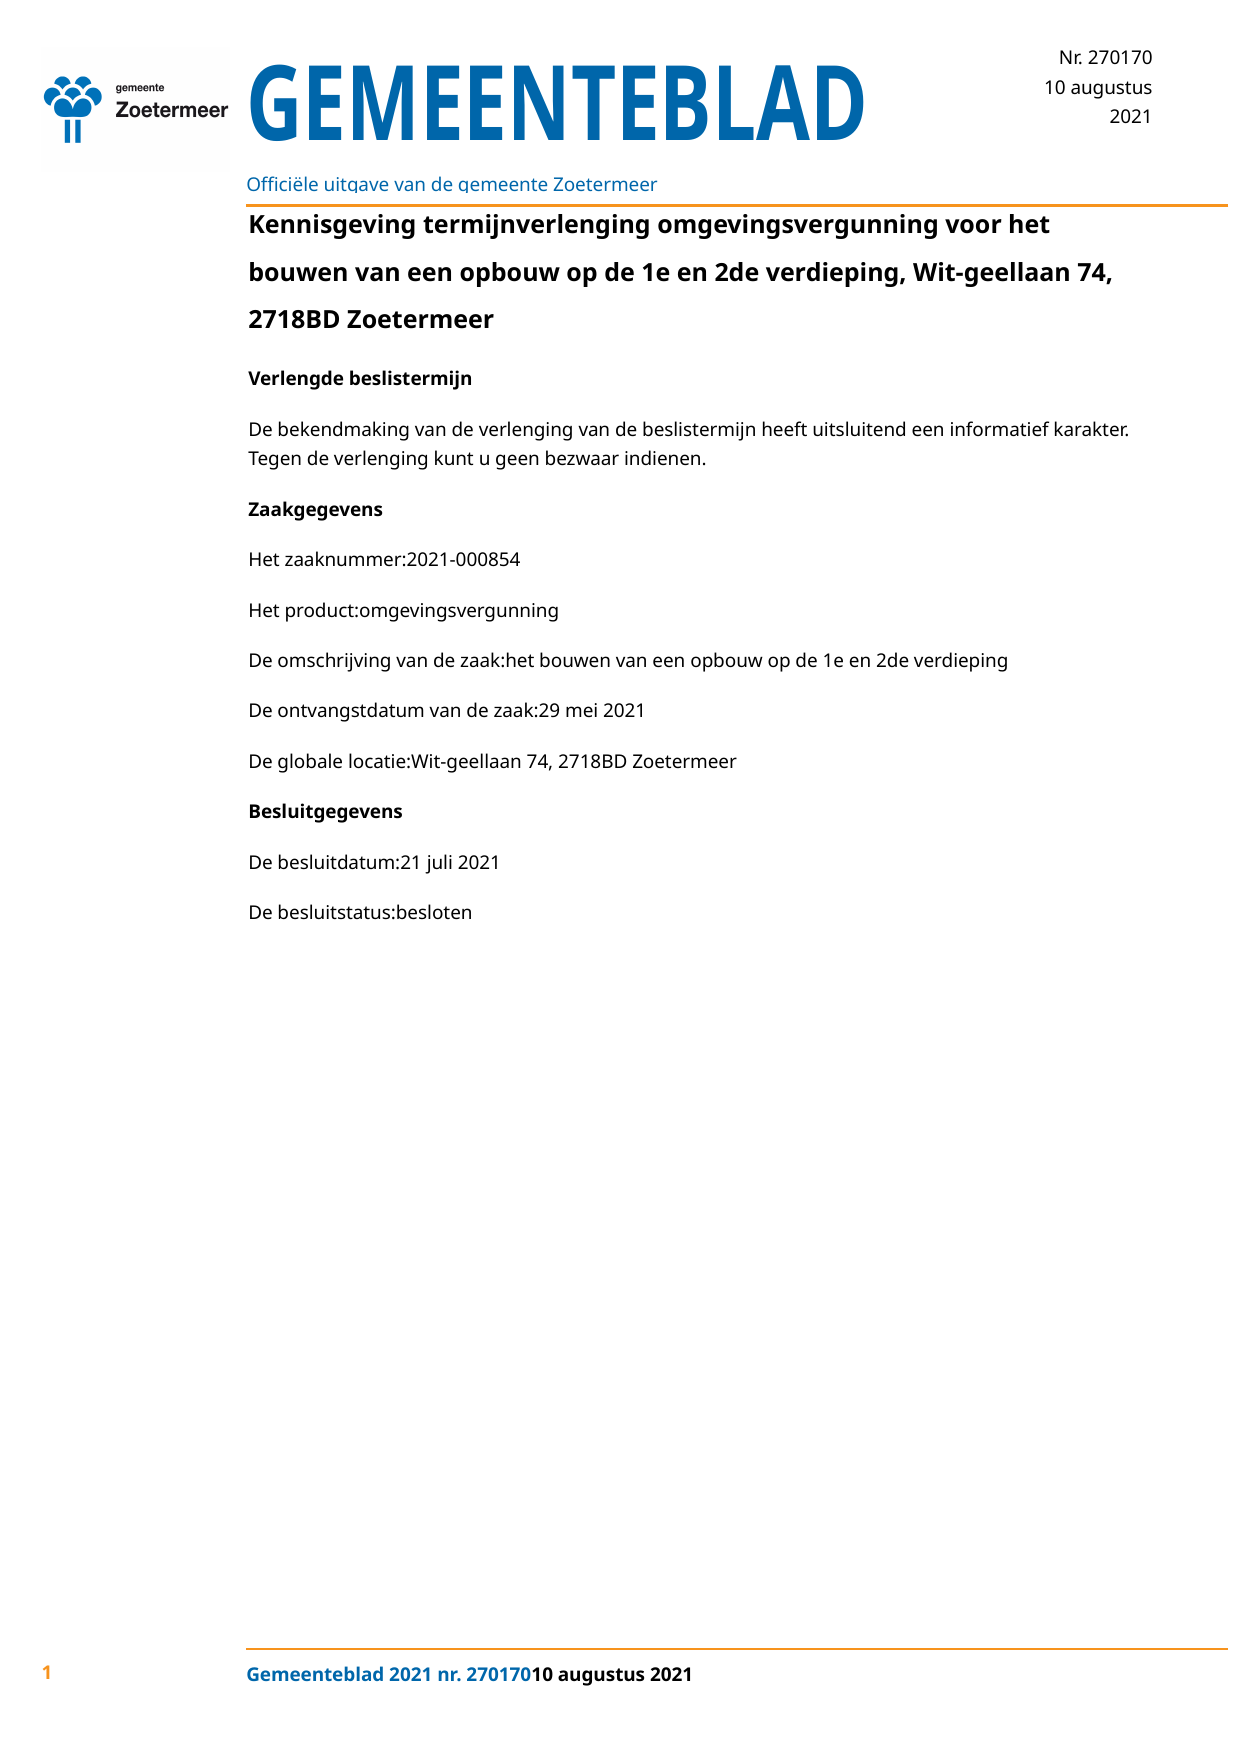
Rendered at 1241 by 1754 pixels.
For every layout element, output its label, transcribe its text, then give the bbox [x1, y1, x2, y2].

text De besluitstatus:besloten [248, 899, 1152, 925]
text Zaakgegevens [248, 496, 1152, 522]
text De bekendmaking van de verlenging van de beslistermijn heeft uitsluitend een informatief karakter. Tegen de verlenging kunt u geen bezwaar indienen. [248, 416, 1152, 471]
picture [41, 47, 231, 172]
text De globale locatie:Wit-geellaan 74, 2718BD Zoetermeer [248, 748, 1152, 774]
text Kennisgeving termijnverlenging omgevingsvergunning voor het bouwen van een opbouw op de 1e en 2de verdieping, Wit-geellaan 74, 2718BD Zoetermeer [248, 207, 1152, 336]
text Besluitgegevens [248, 798, 1152, 824]
text Verlengde beslistermijn [248, 366, 1152, 391]
text De ontvangstdatum van de zaak:29 mei 2021 [248, 698, 1152, 723]
text Het product:omgevingsvergunning [248, 597, 1152, 622]
text De omschrijving van de zaak:het bouwen van een opbouw op de 1e en 2de verdieping [248, 647, 1152, 673]
text Het zaaknummer:2021-000854 [248, 546, 1152, 572]
text De besluitdatum:21 juli 2021 [248, 849, 1152, 874]
